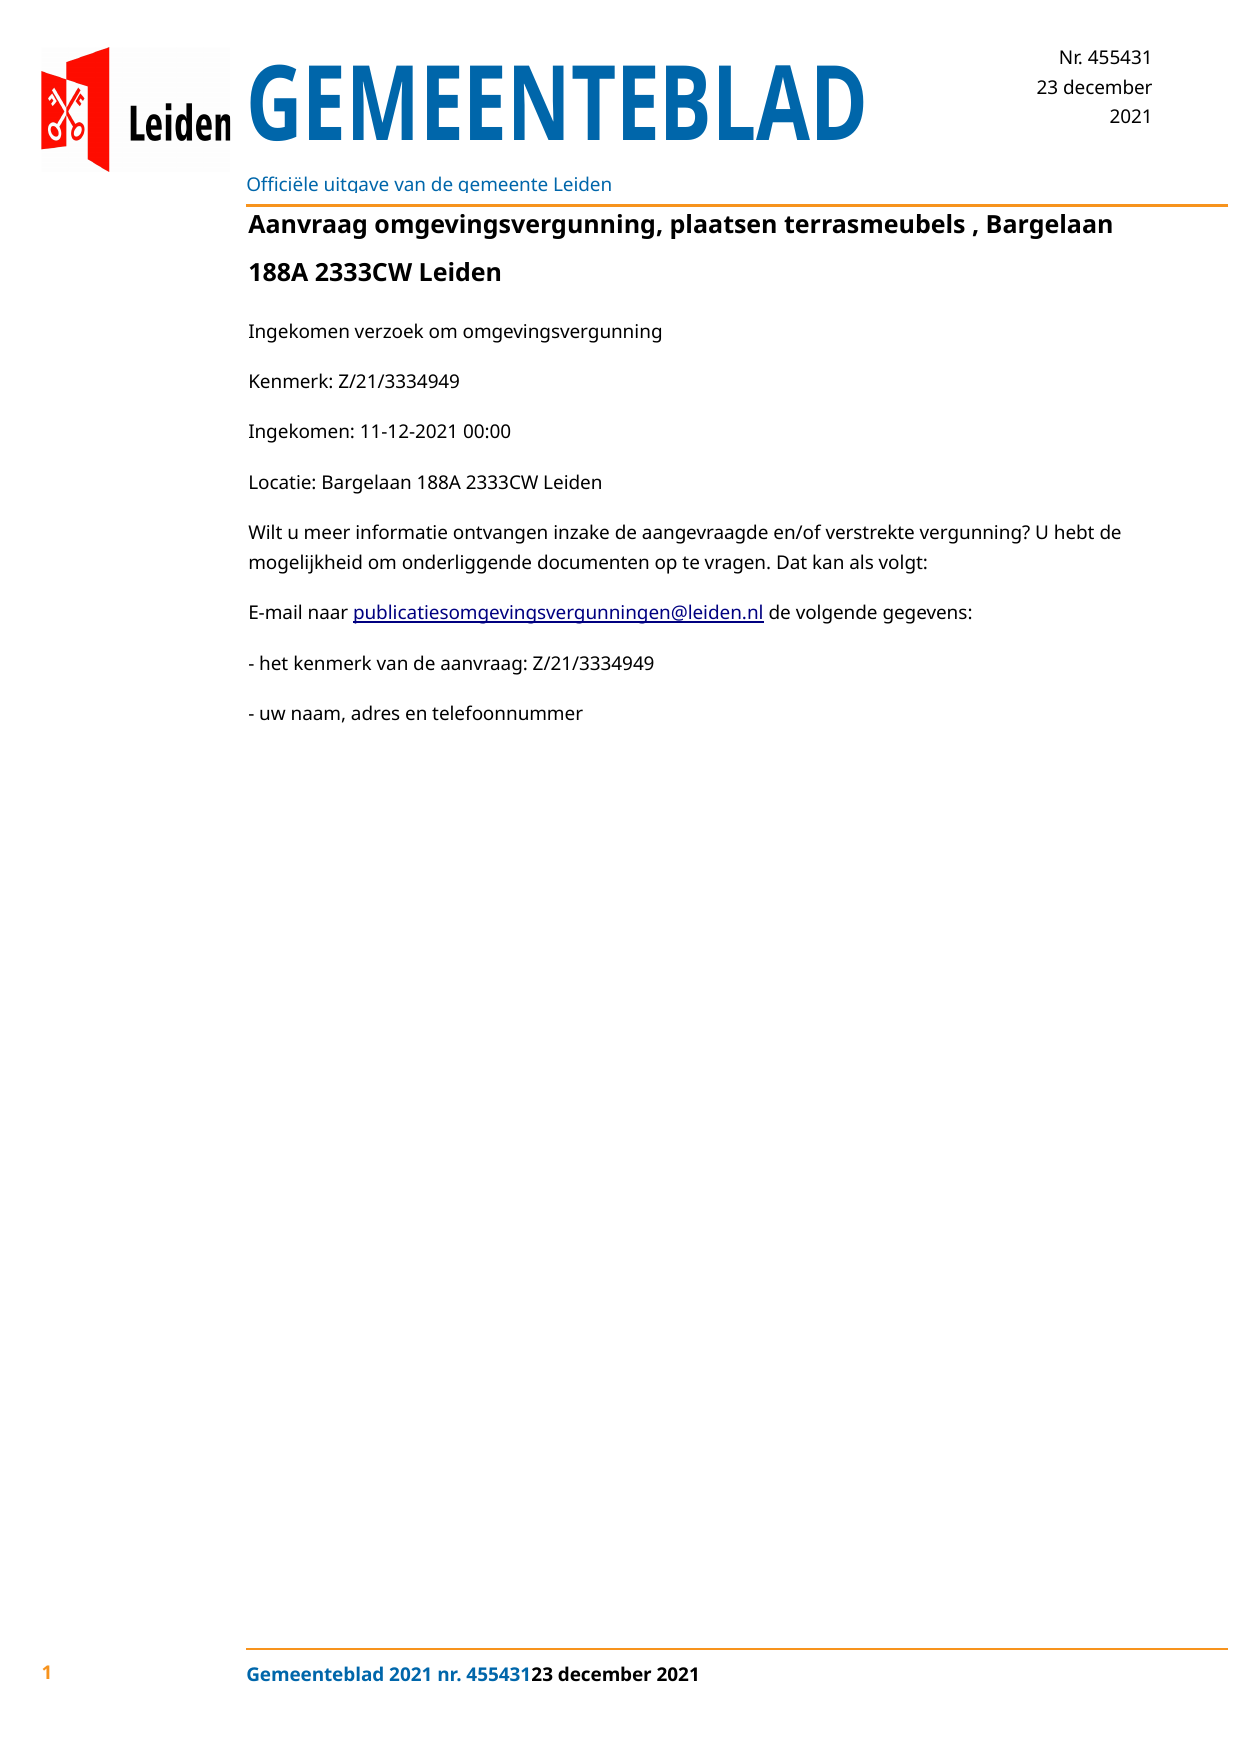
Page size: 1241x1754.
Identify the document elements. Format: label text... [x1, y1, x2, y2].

text Aanvraag omgevingsvergunning, plaatsen terrasmeubels , Bargelaan 188A 2333CW Leiden [248, 207, 1152, 288]
text E-mail naar publicatiesomgevingsvergunningen@leiden.nl de volgende gegevens: [248, 599, 1152, 625]
text - het kenmerk van de aanvraag: Z/21/3334949 [248, 650, 1152, 676]
text - uw naam, adres en telefoonnummer [248, 700, 1152, 726]
text Wilt u meer informatie ontvangen inzake de aangevraagde en/of verstrekte vergunning? U hebt de mogelijkheid om onderliggende documenten op te vragen. Dat kan als volgt: [248, 519, 1152, 575]
text Ingekomen verzoek om omgevingsvergunning [248, 318, 1152, 344]
text Ingekomen: 11-12-2021 00:00 [248, 419, 1152, 444]
text Kenmerk: Z/21/3334949 [248, 368, 1152, 394]
picture [41, 47, 231, 172]
text Locatie: Bargelaan 188A 2333CW Leiden [248, 469, 1152, 495]
